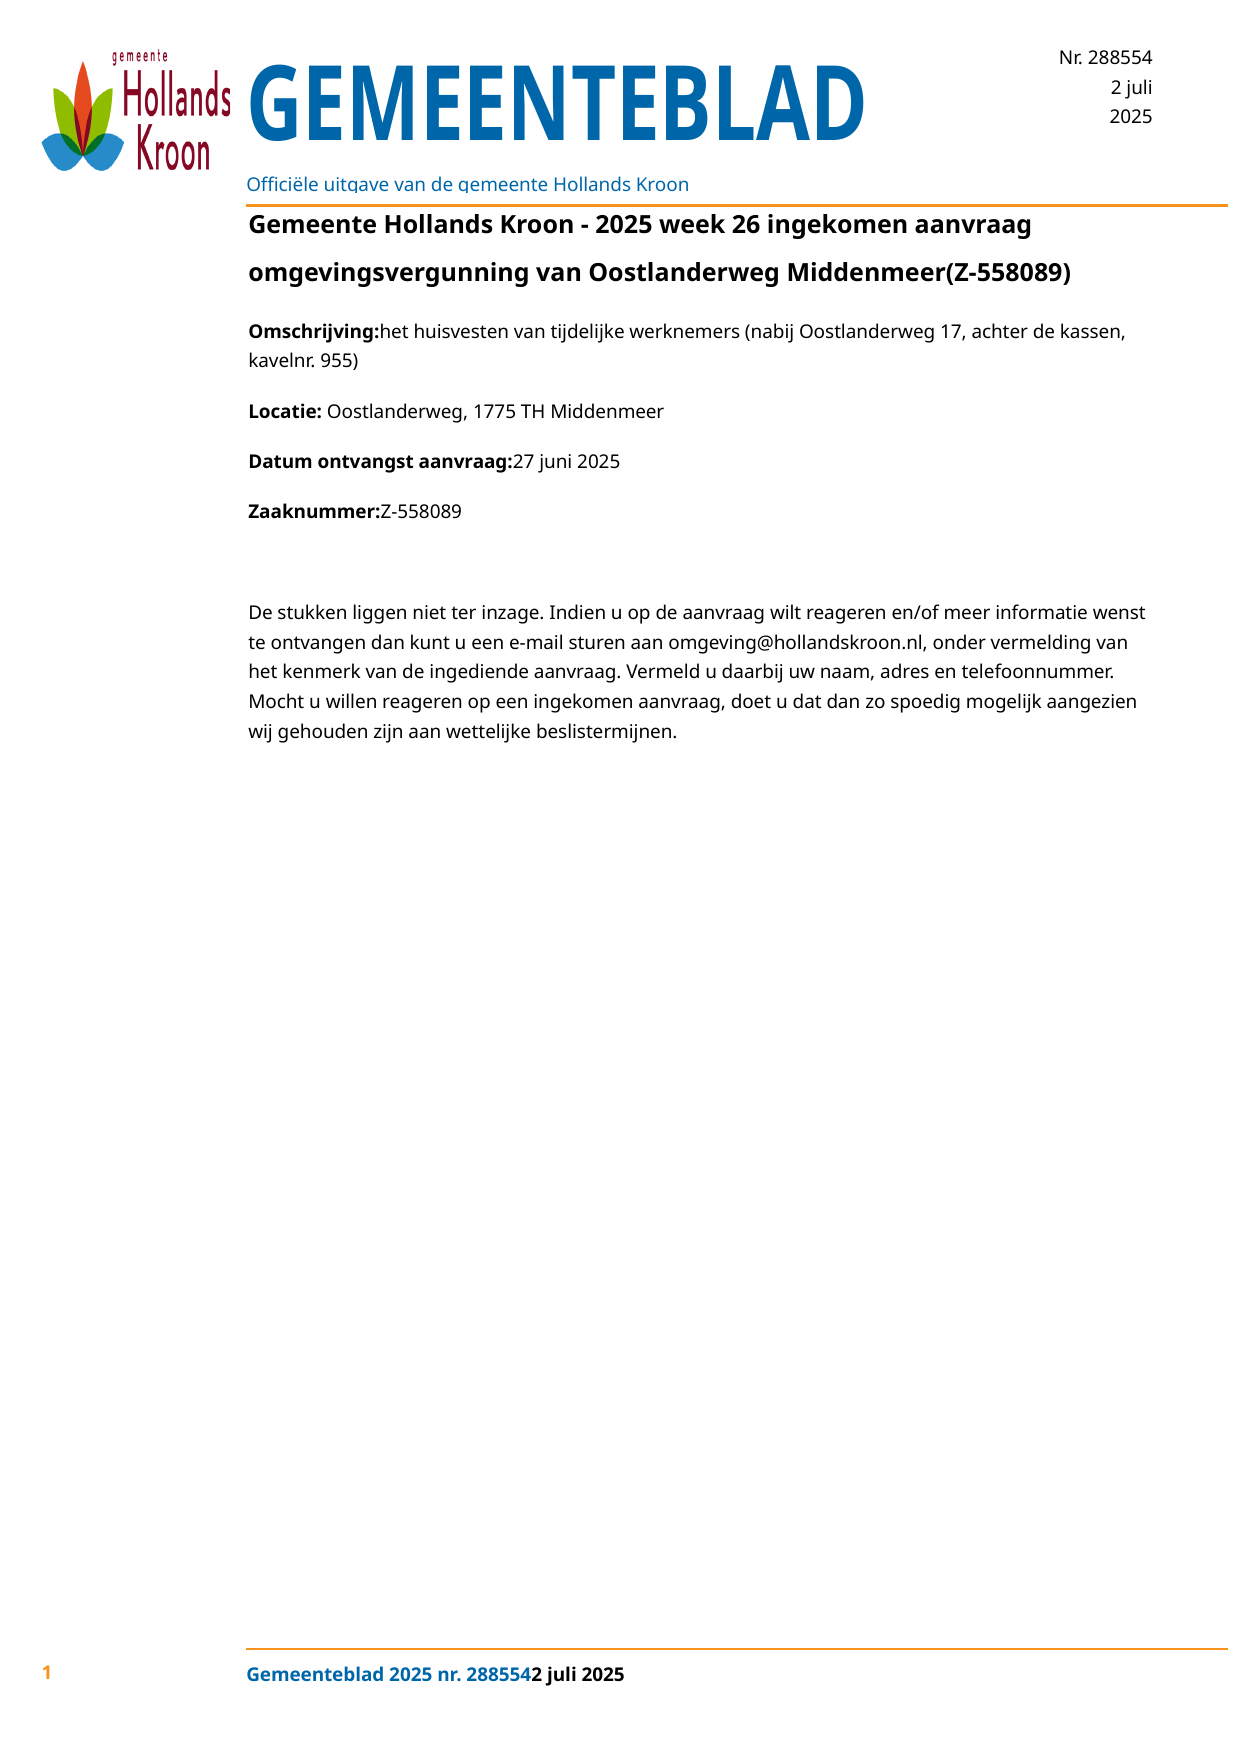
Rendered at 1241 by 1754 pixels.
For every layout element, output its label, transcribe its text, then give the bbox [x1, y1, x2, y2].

text Zaaknummer:Z-558089 [248, 499, 1152, 524]
text Locatie: Oostlanderweg, 1775 TH Middenmeer [248, 398, 1152, 424]
picture [41, 47, 231, 172]
text Gemeente Hollands Kroon - 2025 week 26 ingekomen aanvraag omgevingsvergunning van Oostlanderweg Middenmeer(Z-558089) [248, 207, 1152, 288]
text De stukken liggen niet ter inzage. Indien u op de aanvraag wilt reageren en/of meer informatie wenst te ontvangen dan kunt u een e-mail sturen aan omgeving@hollandskroon.nl, onder vermelding van het kenmerk van de ingediende aanvraag. Vermeld u daarbij uw naam, adres en telefoonnummer. Mocht u willen reageren op een ingekomen aanvraag, doet u dat dan zo spoedig mogelijk aangezien wij gehouden zijn aan wettelijke beslistermijnen. [248, 599, 1152, 744]
text Omschrijving:het huisvesten van tijdelijke werknemers (nabij Oostlanderweg 17, achter de kassen, kavelnr. 955) [248, 318, 1152, 373]
text Datum ontvangst aanvraag:27 juni 2025 [248, 448, 1152, 474]
